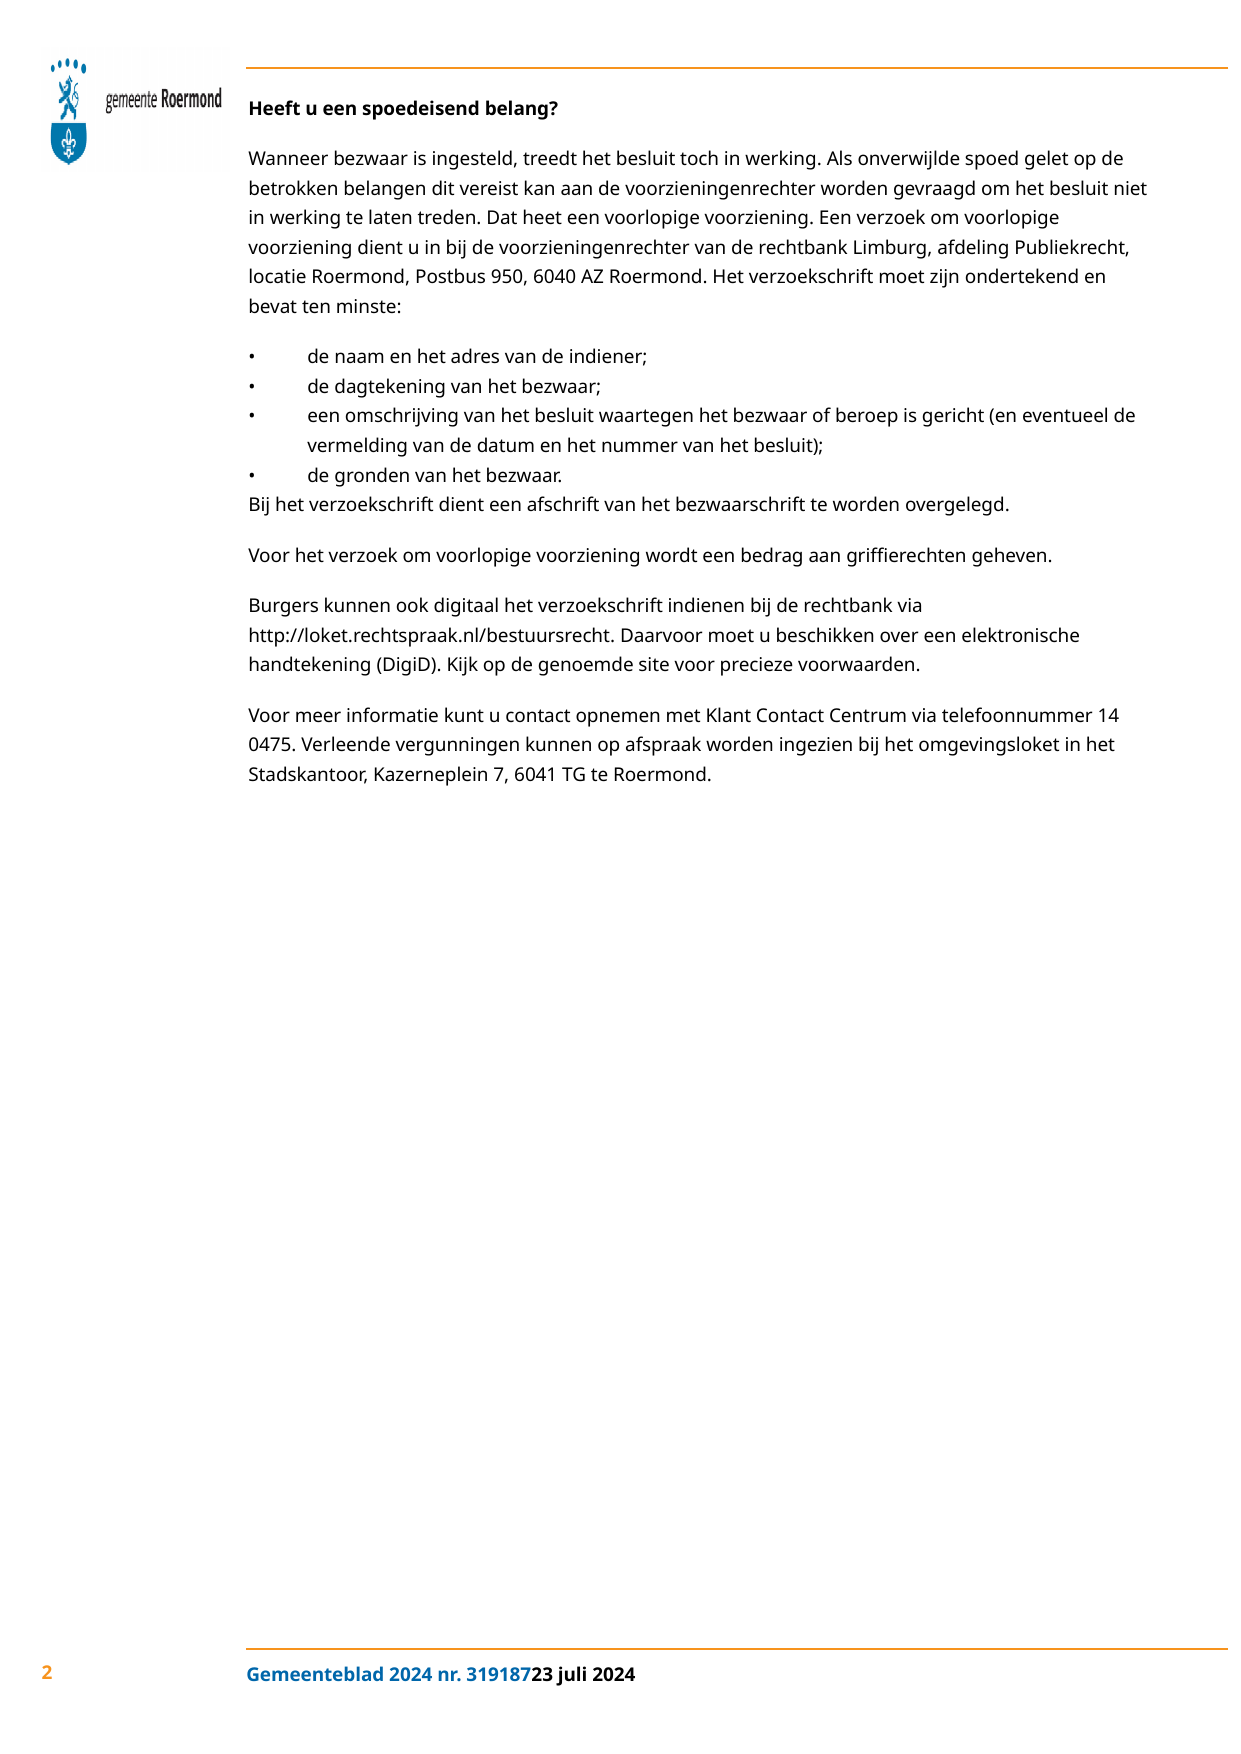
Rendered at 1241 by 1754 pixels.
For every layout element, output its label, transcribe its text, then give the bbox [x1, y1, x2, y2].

text Heeft u een spoedeisend belang? [248, 95, 1152, 121]
picture [41, 47, 231, 172]
text Wanneer bezwaar is ingesteld, treedt het besluit toch in werking. Als onverwijlde spoed gelet op de betrokken belangen dit vereist kan aan de voorzieningenrechter worden gevraagd om het besluit niet in werking te laten treden. Dat heet een voorlopige voorziening. Een verzoek om voorlopige voorziening dient u in bij de voorzieningenrechter van de rechtbank Limburg, afdeling Publiekrecht, locatie Roermond, Postbus 950, 6040 AZ Roermond. Het verzoekschrift moet zijn ondertekend en bevat ten minste: [248, 145, 1152, 319]
list de naam en het adres van de indiener; [248, 343, 1152, 369]
text Bij het verzoekschrift dient een afschrift van het bezwaarschrift te worden overgelegd. [248, 491, 1152, 517]
text Voor meer informatie kunt u contact opnemen met Klant Contact Centrum via telefoonnummer 14 0475. Verleende vergunningen kunnen op afspraak worden ingezien bij het omgevingsloket in het Stadskantoor, Kazerneplein 7, 6041 TG te Roermond. [248, 702, 1152, 787]
list de gronden van het bezwaar. [248, 462, 1152, 488]
list een omschrijving van het besluit waartegen het bezwaar of beroep is gericht (en eventueel de vermelding van de datum en het nummer van het besluit); [248, 403, 1152, 458]
text Voor het verzoek om voorlopige voorziening wordt een bedrag aan griffierechten geheven. [248, 542, 1152, 568]
list de dagtekening van het bezwaar; [248, 373, 1152, 399]
text Burgers kunnen ook digitaal het verzoekschrift indienen bij de rechtbank via http://loket.rechtspraak.nl/bestuursrecht. Daarvoor moet u beschikken over een elektronische handtekening (DigiD). Kijk op de genoemde site voor precieze voorwaarden. [248, 592, 1152, 677]
